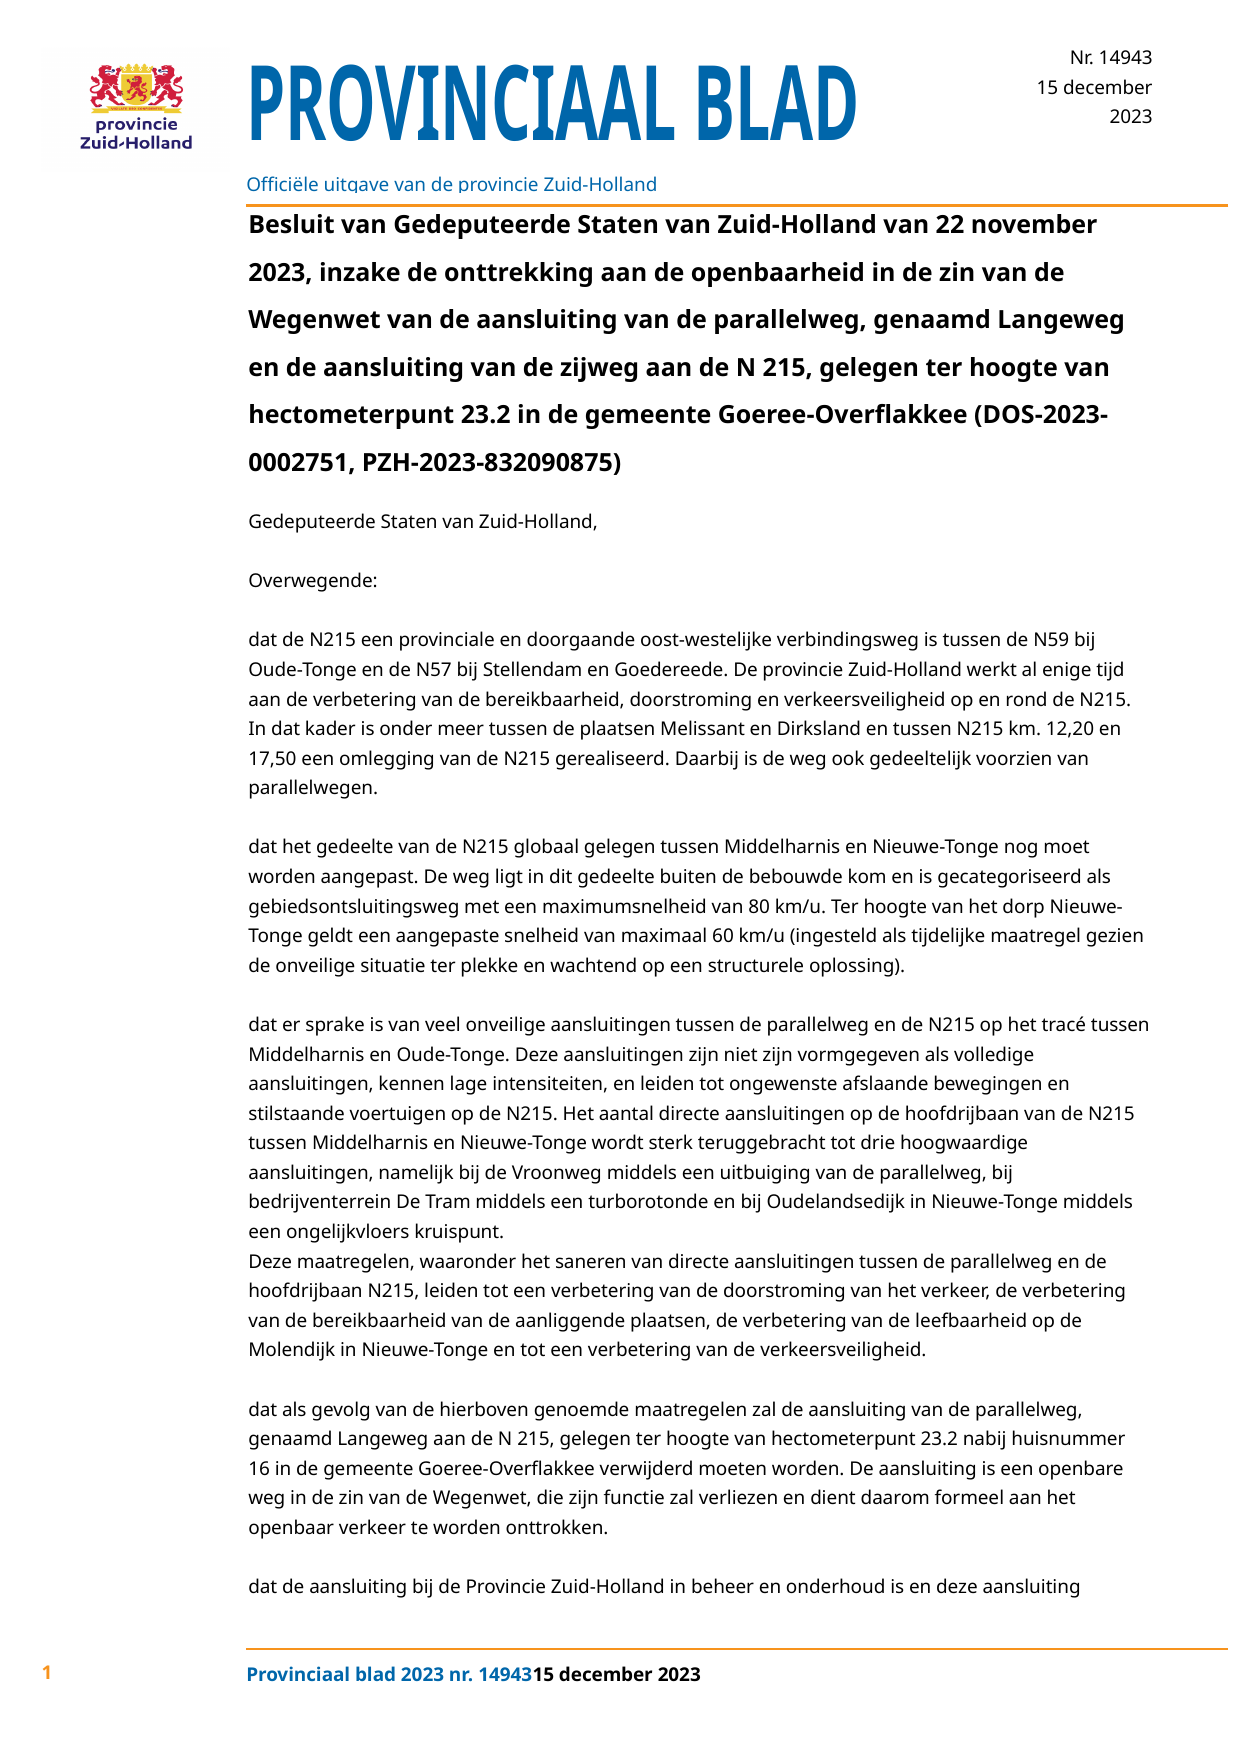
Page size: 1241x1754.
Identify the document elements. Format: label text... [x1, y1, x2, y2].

picture [41, 47, 231, 172]
text Deze maatregelen, waaronder het saneren van directe aansluitingen tussen de parallelweg en de hoofdrijbaan N215, leiden tot een verbetering van de doorstroming van het verkeer, de verbetering van de bereikbaarheid van de aanliggende plaatsen, de verbetering van de leefbaarheid op de Molendijk in Nieuwe-Tonge en tot een verbetering van de verkeersveiligheid. [248, 1248, 1152, 1362]
text Gedeputeerde Staten van Zuid-Holland, [248, 508, 1152, 534]
text dat er sprake is van veel onveilige aansluitingen tussen de parallelweg en de N215 op het tracé tussen Middelharnis en Oude-Tonge. Deze aansluitingen zijn niet zijn vormgegeven als volledige aansluitingen, kennen lage intensiteiten, en leiden tot ongewenste afslaande bewegingen en stilstaande voertuigen op de N215. Het aantal directe aansluitingen op de hoofdrijbaan van de N215 tussen Middelharnis en Nieuwe-Tonge wordt sterk teruggebracht tot drie hoogwaardige aansluitingen, namelijk bij de Vroonweg middels een uitbuiging van de parallelweg, bij bedrijventerrein De Tram middels een turborotonde en bij Oudelandsedijk in Nieuwe-Tonge middels een ongelijkvloers kruispunt. [248, 1011, 1152, 1244]
text Overwegende: [248, 567, 1152, 593]
text dat het gedeelte van de N215 globaal gelegen tussen Middelharnis en Nieuwe-Tonge nog moet worden aangepast. De weg ligt in dit gedeelte buiten de bebouwde kom en is gecategoriseerd als gebiedsontsluitingsweg met een maximumsnelheid van 80 km/u. Ter hoogte van het dorp Nieuwe-Tonge geldt een aangepaste snelheid van maximaal 60 km/u (ingesteld als tijdelijke maatregel gezien de onveilige situatie ter plekke en wachtend op een structurele oplossing). [248, 834, 1152, 978]
text dat de N215 een provinciale en doorgaande oost-westelijke verbindingsweg is tussen de N59 bij Oude-Tonge en de N57 bij Stellendam en Goedereede. De provincie Zuid-Holland werkt al enige tijd aan de verbetering van de bereikbaarheid, doorstroming en verkeersveiligheid op en rond de N215. In dat kader is onder meer tussen de plaatsen Melissant en Dirksland en tussen N215 km. 12,20 en 17,50 een omlegging van de N215 gerealiseerd. Daarbij is de weg ook gedeeltelijk voorzien van parallelwegen. [248, 627, 1152, 800]
text Besluit van Gedeputeerde Staten van Zuid-Holland van 22 november 2023, inzake de onttrekking aan de openbaarheid in de zin van de Wegenwet van de aansluiting van de parallelweg, genaamd Langeweg en de aansluiting van de zijweg aan de N 215, gelegen ter hoogte van hectometerpunt 23.2 in de gemeente Goeree-Overflakkee (DOS-2023-0002751, PZH-2023-832090875) [248, 207, 1152, 479]
text dat de aansluiting bij de Provincie Zuid-Holland in beheer en onderhoud is en deze aansluiting [248, 1573, 1152, 1599]
text dat als gevolg van de hierboven genoemde maatregelen zal de aansluiting van de parallelweg, genaamd Langeweg aan de N 215, gelegen ter hoogte van hectometerpunt 23.2 nabij huisnummer 16 in de gemeente Goeree-Overflakkee verwijderd moeten worden. De aansluiting is een openbare weg in de zin van de Wegenwet, die zijn functie zal verliezen en dient daarom formeel aan het openbaar verkeer te worden onttrokken. [248, 1396, 1152, 1540]
